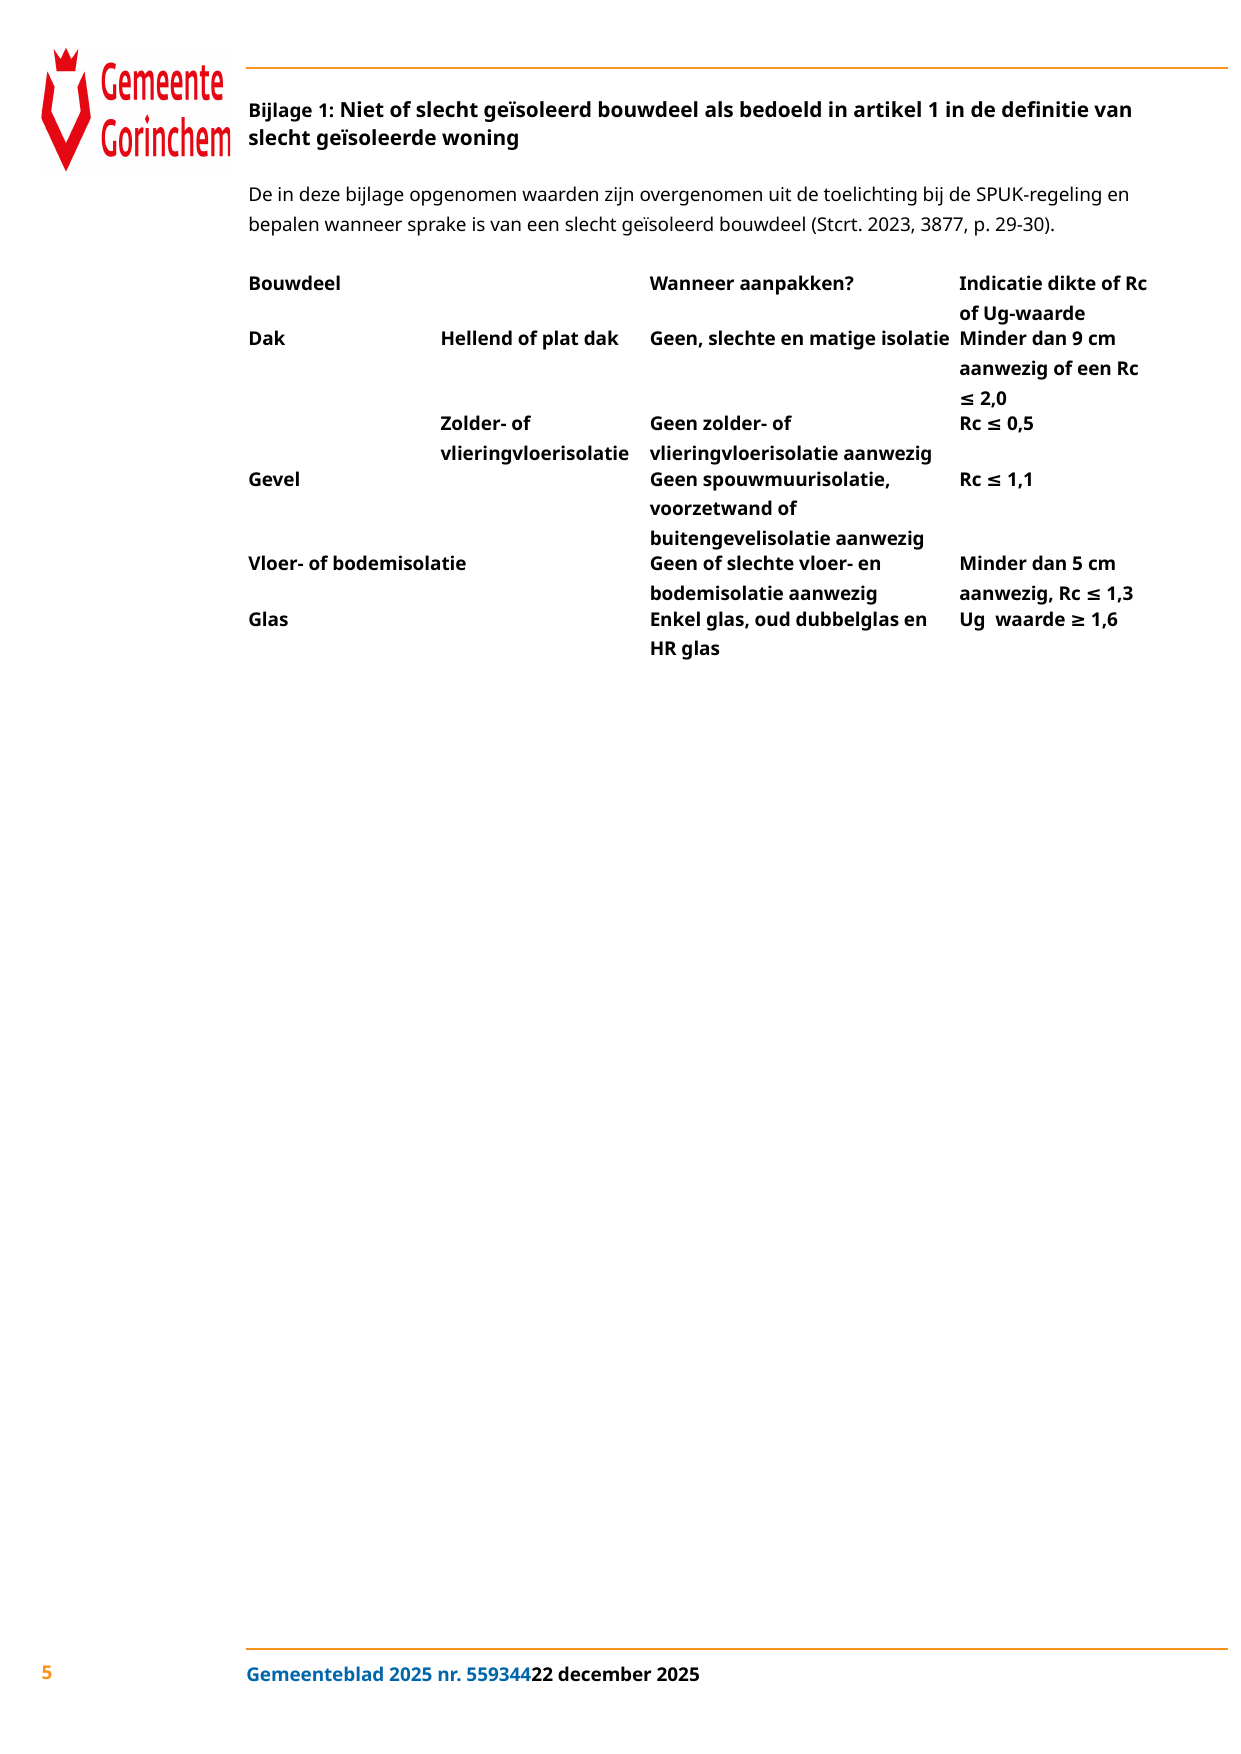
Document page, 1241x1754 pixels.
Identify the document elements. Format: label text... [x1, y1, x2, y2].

table_cell Enkel glas, oud dubbelglas en HR glas [650, 606, 959, 661]
table_cell Geen spouwmuurisolatie, voorzetwand of buitengevelisolatie aanwezig [650, 466, 959, 551]
table_cell Dak [248, 326, 440, 410]
text Bijlage 1: Niet of slecht geïsoleerd bouwdeel als bedoeld in artikel 1 in de definitie van slecht geïsoleerde woning [248, 95, 1152, 152]
table_cell Geen zolder- of vlieringvloerisolatie aanwezig [650, 410, 959, 466]
table_cell Rc ≤ 0,5 [959, 410, 1152, 466]
table_header Wanneer aanpakken? [650, 270, 959, 326]
table_header Indicatie dikte of Rc of Ug-waarde [959, 270, 1152, 326]
text De in deze bijlage opgenomen waarden zijn overgenomen uit de toelichting bij de SPUK-regeling en bepalen wanneer sprake is van een slecht geïsoleerd bouwdeel (Stcrt. 2023, 3877, p. 29-30). [248, 181, 1152, 237]
table_cell Geen, slechte en matige isolatie [650, 326, 959, 410]
table_cell Geen of slechte vloer- en bodemisolatie aanwezig [650, 551, 959, 606]
table_cell Ug waarde ≥ 1,6 [959, 606, 1152, 661]
picture [41, 47, 231, 172]
table_header Bouwdeel [248, 270, 649, 326]
table_cell Vloer- of bodemisolatie [248, 551, 649, 606]
table_cell [248, 410, 440, 466]
table_cell Gevel [248, 466, 649, 551]
table_cell Minder dan 5 cm aanwezig, Rc ≤ 1,3 [959, 551, 1152, 606]
table_cell Minder dan 9 cm aanwezig of een Rc ≤ 2,0 [959, 326, 1152, 410]
table_cell Glas [248, 606, 649, 661]
table_cell Hellend of plat dak [440, 326, 649, 410]
table_cell Zolder- of vlieringvloerisolatie [440, 410, 649, 466]
table_cell Rc ≤ 1,1 [959, 466, 1152, 551]
